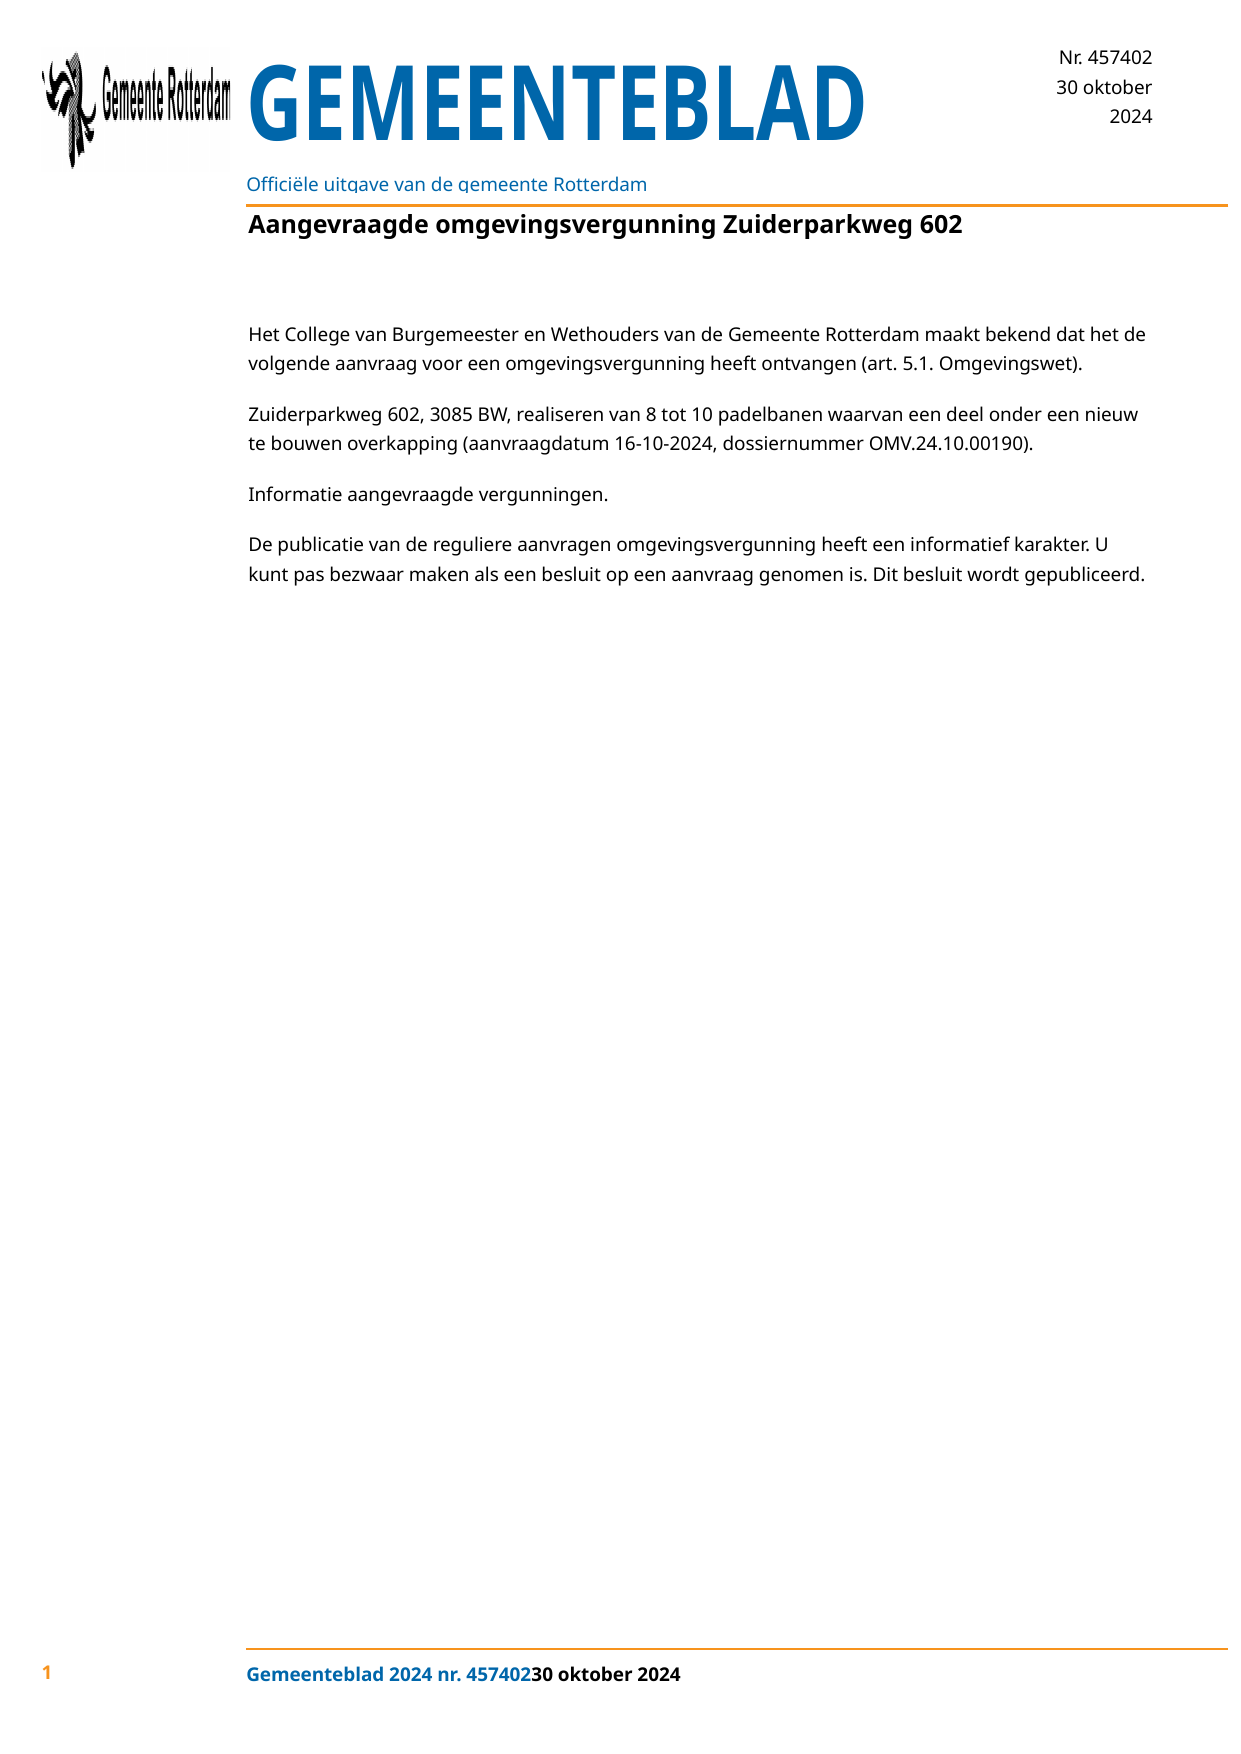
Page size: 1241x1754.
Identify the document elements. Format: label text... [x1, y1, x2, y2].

text Het College van Burgemeester en Wethouders van de Gemeente Rotterdam maakt bekend dat het de volgende aanvraag voor een omgevingsvergunning heeft ontvangen (art. 5.1. Omgevingswet). [248, 321, 1152, 376]
text De publicatie van de reguliere aanvragen omgevingsvergunning heeft een informatief karakter. U kunt pas bezwaar maken als een besluit op een aanvraag genomen is. Dit besluit wordt gepubliceerd. [248, 531, 1152, 586]
picture [41, 47, 231, 172]
text Informatie aangevraagde vergunningen. [248, 481, 1152, 506]
text Aangevraagde omgevingsvergunning Zuiderparkweg 602 [248, 207, 1152, 241]
text Zuiderparkweg 602, 3085 BW, realiseren van 8 tot 10 padelbanen waarvan een deel onder een nieuw te bouwen overkapping (aanvraagdatum 16-10-2024, dossiernummer OMV.24.10.00190). [248, 401, 1152, 456]
